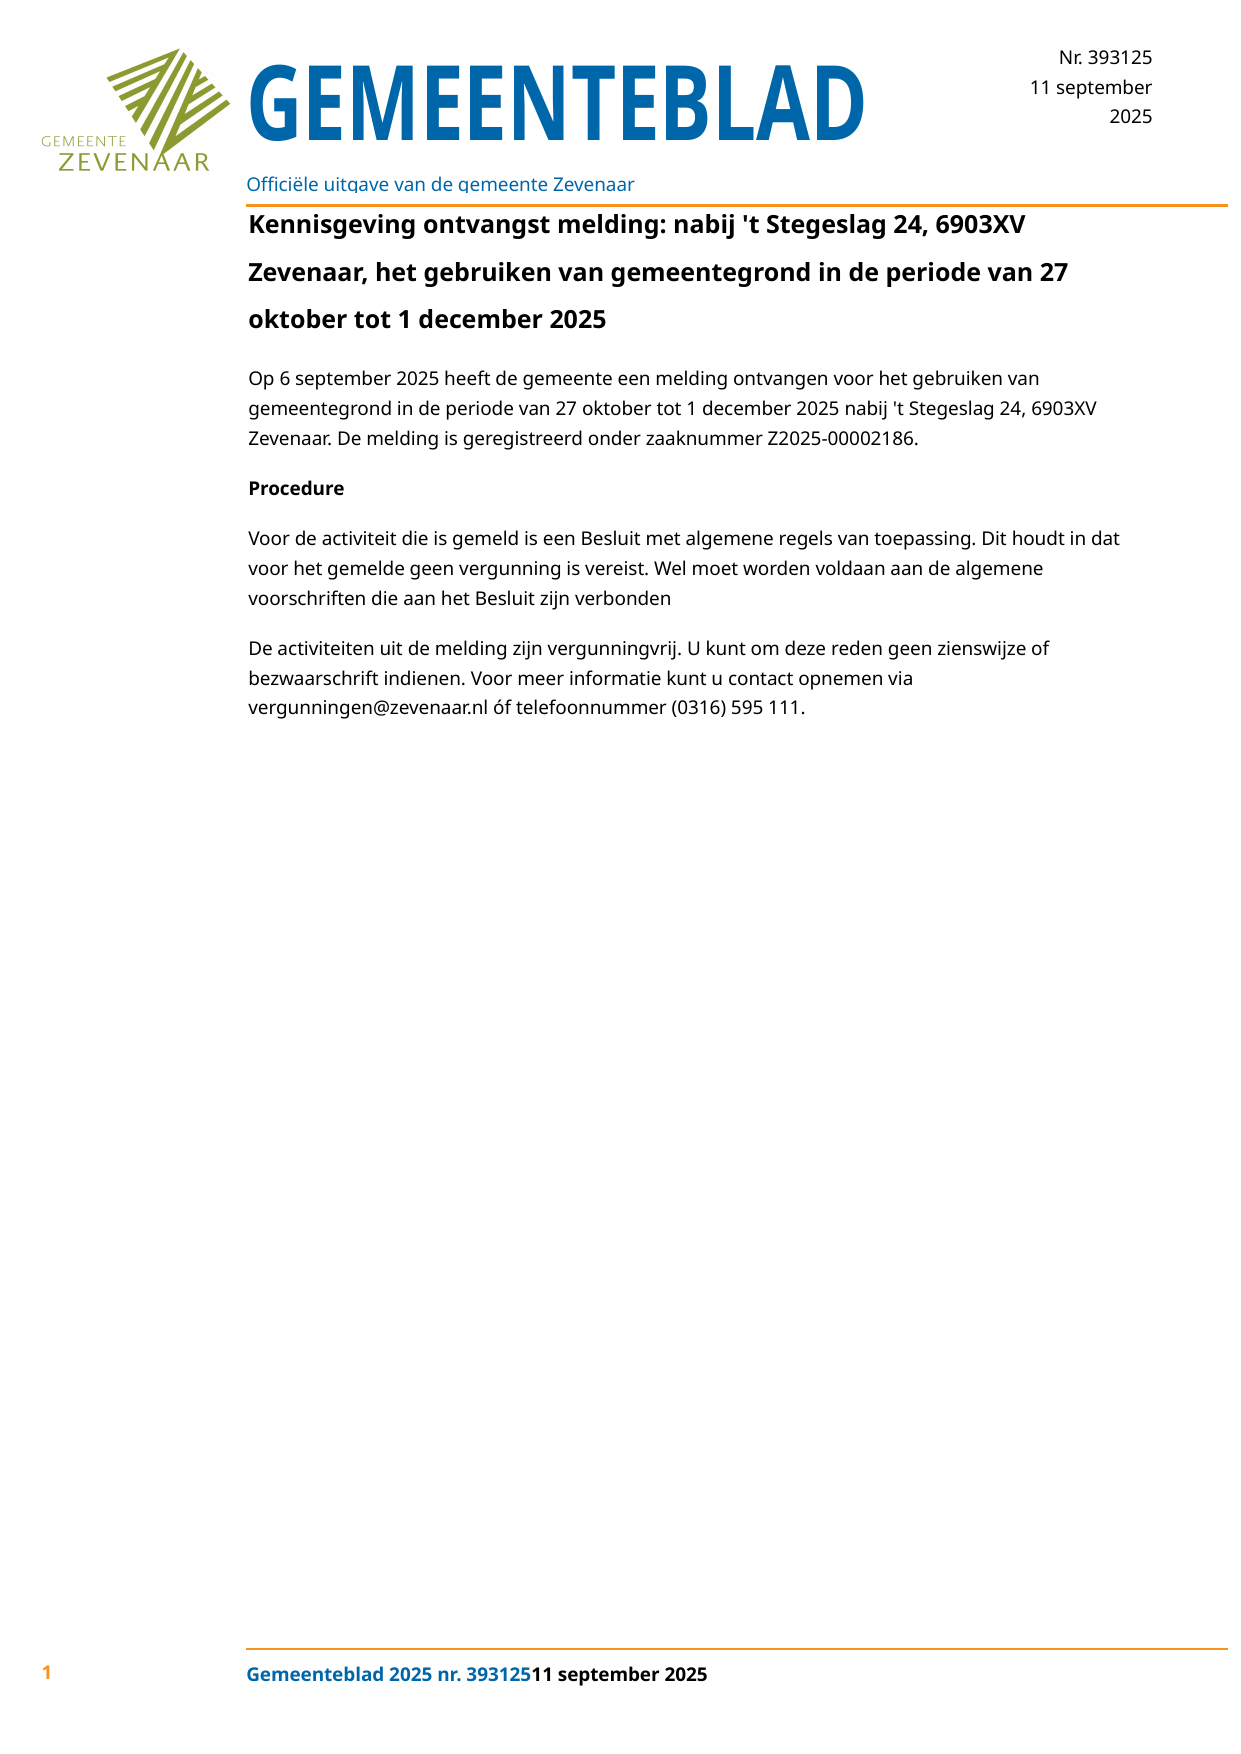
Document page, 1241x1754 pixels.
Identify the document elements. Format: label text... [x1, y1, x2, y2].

picture [41, 47, 231, 172]
text De activiteiten uit de melding zijn vergunningvrij. U kunt om deze reden geen zienswijze of bezwaarschrift indienen. Voor meer informatie kunt u contact opnemen via vergunningen@zevenaar.nl óf telefoonnummer (0316) 595 111. [248, 635, 1152, 720]
text Op 6 september 2025 heeft de gemeente een melding ontvangen voor het gebruiken van gemeentegrond in de periode van 27 oktober tot 1 december 2025 nabij 't Stegeslag 24, 6903XV Zevenaar. De melding is geregistreerd onder zaaknummer Z2025-00002186. [248, 366, 1152, 450]
text Kennisgeving ontvangst melding: nabij 't Stegeslag 24, 6903XV Zevenaar, het gebruiken van gemeentegrond in de periode van 27 oktober tot 1 december 2025 [248, 207, 1152, 336]
text Procedure [248, 475, 1152, 501]
text Voor de activiteit die is gemeld is een Besluit met algemene regels van toepassing. Dit houdt in dat voor het gemelde geen vergunning is vereist. Wel moet worden voldaan aan de algemene voorschriften die aan het Besluit zijn verbonden [248, 526, 1152, 610]
